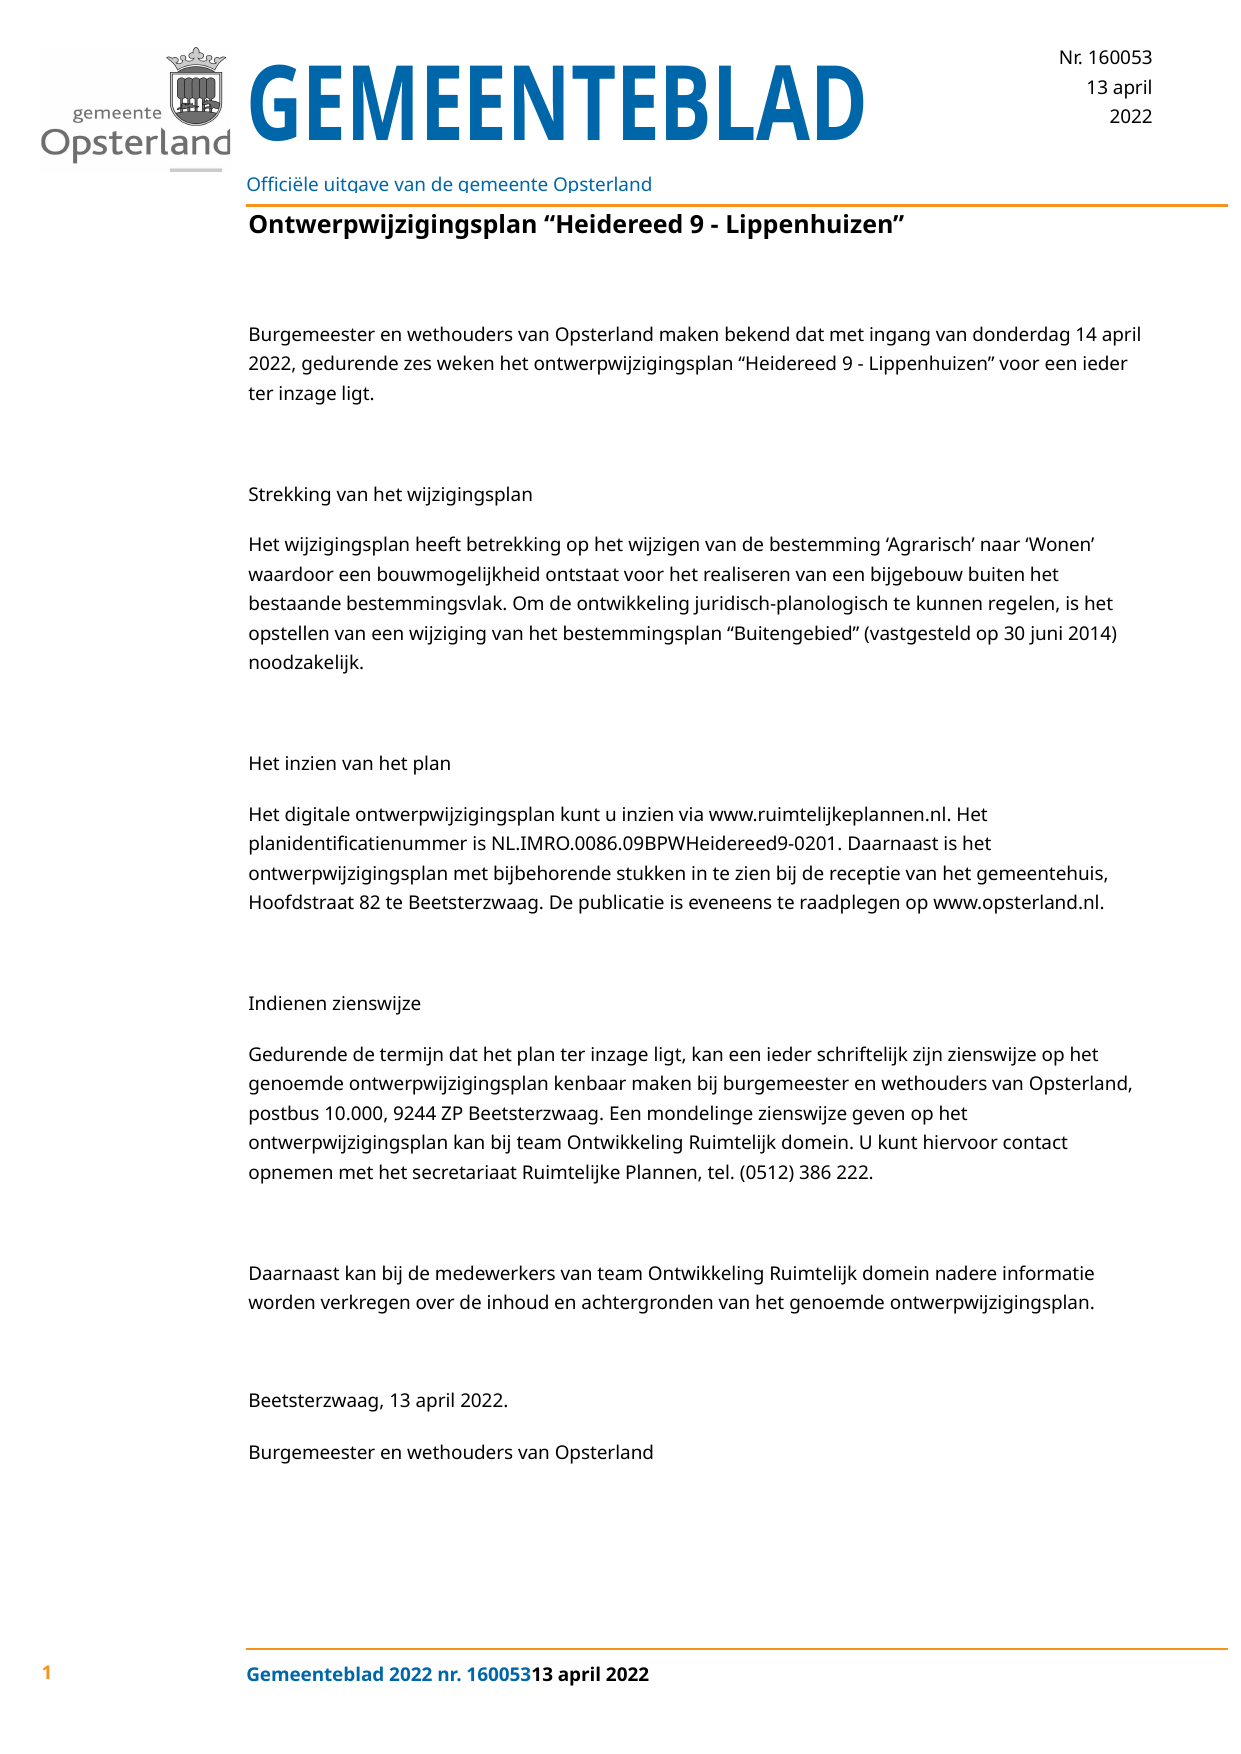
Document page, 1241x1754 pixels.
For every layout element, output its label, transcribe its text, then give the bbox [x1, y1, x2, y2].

text Ontwerpwijzigingsplan “Heidereed 9 - Lippenhuizen” [248, 207, 1152, 241]
text Het digitale ontwerpwijzigingsplan kunt u inzien via www.ruimtelijkeplannen.nl. Het planidentificatienummer is NL.IMRO.0086.09BPWHeidereed9-0201. Daarnaast is het ontwerpwijzigingsplan met bijbehorende stukken in te zien bij de receptie van het gemeentehuis, Hoofdstraat 82 te Beetsterzwaag. De publicatie is eveneens te raadplegen op www.opsterland.nl. [248, 801, 1152, 915]
text Burgemeester en wethouders van Opsterland [248, 1439, 1152, 1465]
text Beetsterzwaag, 13 april 2022. [248, 1388, 1152, 1413]
text Het inzien van het plan [248, 750, 1152, 776]
text Indienen zienswijze [248, 990, 1152, 1016]
text Strekking van het wijzigingsplan [248, 481, 1152, 506]
picture [41, 47, 231, 172]
text Het wijzigingsplan heeft betrekking op het wijzigen van de bestemming ‘Agrarisch’ naar ‘Wonen’ waardoor een bouwmogelijkheid ontstaat voor het realiseren van een bijgebouw buiten het bestaande bestemmingsvlak. Om de ontwikkeling juridisch-planologisch te kunnen regelen, is het opstellen van een wijziging van het bestemmingsplan “Buitengebied” (vastgesteld op 30 juni 2014) noodzakelijk. [248, 531, 1152, 675]
text Burgemeester en wethouders van Opsterland maken bekend dat met ingang van donderdag 14 april 2022, gedurende zes weken het ontwerpwijzigingsplan “Heidereed 9 - Lippenhuizen” voor een ieder ter inzage ligt. [248, 321, 1152, 406]
text Gedurende de termijn dat het plan ter inzage ligt, kan een ieder schriftelijk zijn zienswijze op het genoemde ontwerpwijzigingsplan kenbaar maken bij burgemeester en wethouders van Opsterland, postbus 10.000, 9244 ZP Beetsterzwaag. Een mondelinge zienswijze geven op het ontwerpwijzigingsplan kan bij team Ontwikkeling Ruimtelijk domein. U kunt hiervoor contact opnemen met het secretariaat Ruimtelijke Plannen, tel. (0512) 386 222. [248, 1041, 1152, 1185]
text Daarnaast kan bij de medewerkers van team Ontwikkeling Ruimtelijk domein nadere informatie worden verkregen over de inhoud en achtergronden van het genoemde ontwerpwijzigingsplan. [248, 1260, 1152, 1315]
